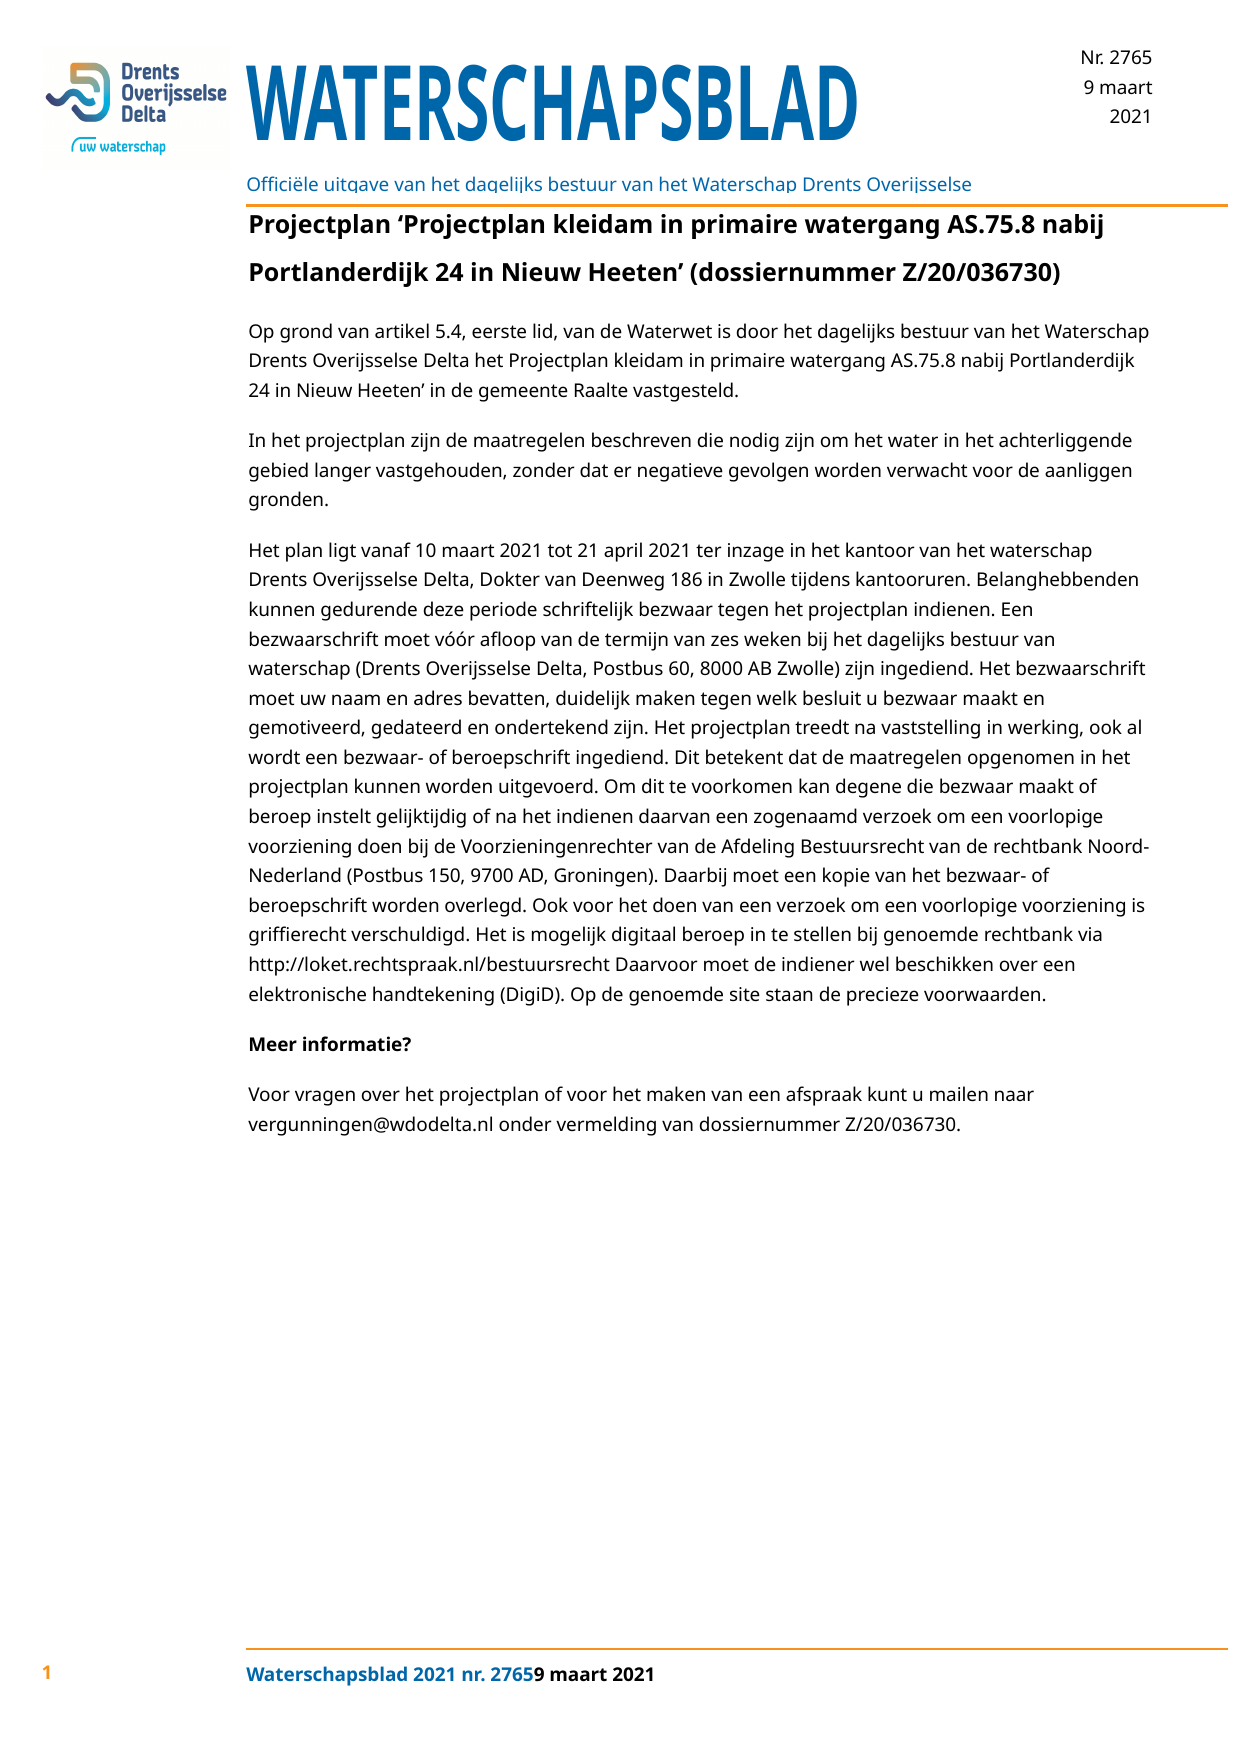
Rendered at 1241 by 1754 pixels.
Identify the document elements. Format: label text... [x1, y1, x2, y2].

text Projectplan ‘Projectplan kleidam in primaire watergang AS.75.8 nabij Portlanderdijk 24 in Nieuw Heeten’ (dossiernummer Z/20/036730) [248, 207, 1152, 288]
picture [41, 47, 231, 172]
text Het plan ligt vanaf 10 maart 2021 tot 21 april 2021 ter inzage in het kantoor van het waterschap Drents Overijsselse Delta, Dokter van Deenweg 186 in Zwolle tijdens kantooruren. Belanghebbenden kunnen gedurende deze periode schriftelijk bezwaar tegen het projectplan indienen. Een bezwaarschrift moet vóór afloop van de termijn van zes weken bij het dagelijks bestuur van waterschap (Drents Overijsselse Delta, Postbus 60, 8000 AB Zwolle) zijn ingediend. Het bezwaarschrift moet uw naam en adres bevatten, duidelijk maken tegen welk besluit u bezwaar maakt en gemotiveerd, gedateerd en ondertekend zijn. Het projectplan treedt na vaststelling in werking, ook al wordt een bezwaar- of beroepschrift ingediend. Dit betekent dat de maatregelen opgenomen in het projectplan kunnen worden uitgevoerd. Om dit te voorkomen kan degene die bezwaar maakt of beroep instelt gelijktijdig of na het indienen daarvan een zogenaamd verzoek om een voorlopige voorziening doen bij de Voorzieningenrechter van de Afdeling Bestuursrecht van de rechtbank Noord-Nederland (Postbus 150, 9700 AD, Groningen). Daarbij moet een kopie van het bezwaar- of beroepschrift worden overlegd. Ook voor het doen van een verzoek om een voorlopige voorziening is griffierecht verschuldigd. Het is mogelijk digitaal beroep in te stellen bij genoemde rechtbank via http://loket.rechtspraak.nl/bestuursrecht Daarvoor moet de indiener wel beschikken over een elektronische handtekening (DigiD). Op de genoemde site staan de precieze voorwaarden. [248, 537, 1152, 1007]
text Voor vragen over het projectplan of voor het maken van een afspraak kunt u mailen naar vergunningen@wdodelta.nl onder vermelding van dossiernummer Z/20/036730. [248, 1082, 1152, 1137]
text In het projectplan zijn de maatregelen beschreven die nodig zijn om het water in het achterliggende gebied langer vastgehouden, zonder dat er negatieve gevolgen worden verwacht voor de aanliggen gronden. [248, 427, 1152, 512]
text Meer informatie? [248, 1031, 1152, 1057]
text Op grond van artikel 5.4, eerste lid, van de Waterwet is door het dagelijks bestuur van het Waterschap Drents Overijsselse Delta het Projectplan kleidam in primaire watergang AS.75.8 nabij Portlanderdijk 24 in Nieuw Heeten’ in de gemeente Raalte vastgesteld. [248, 318, 1152, 403]
